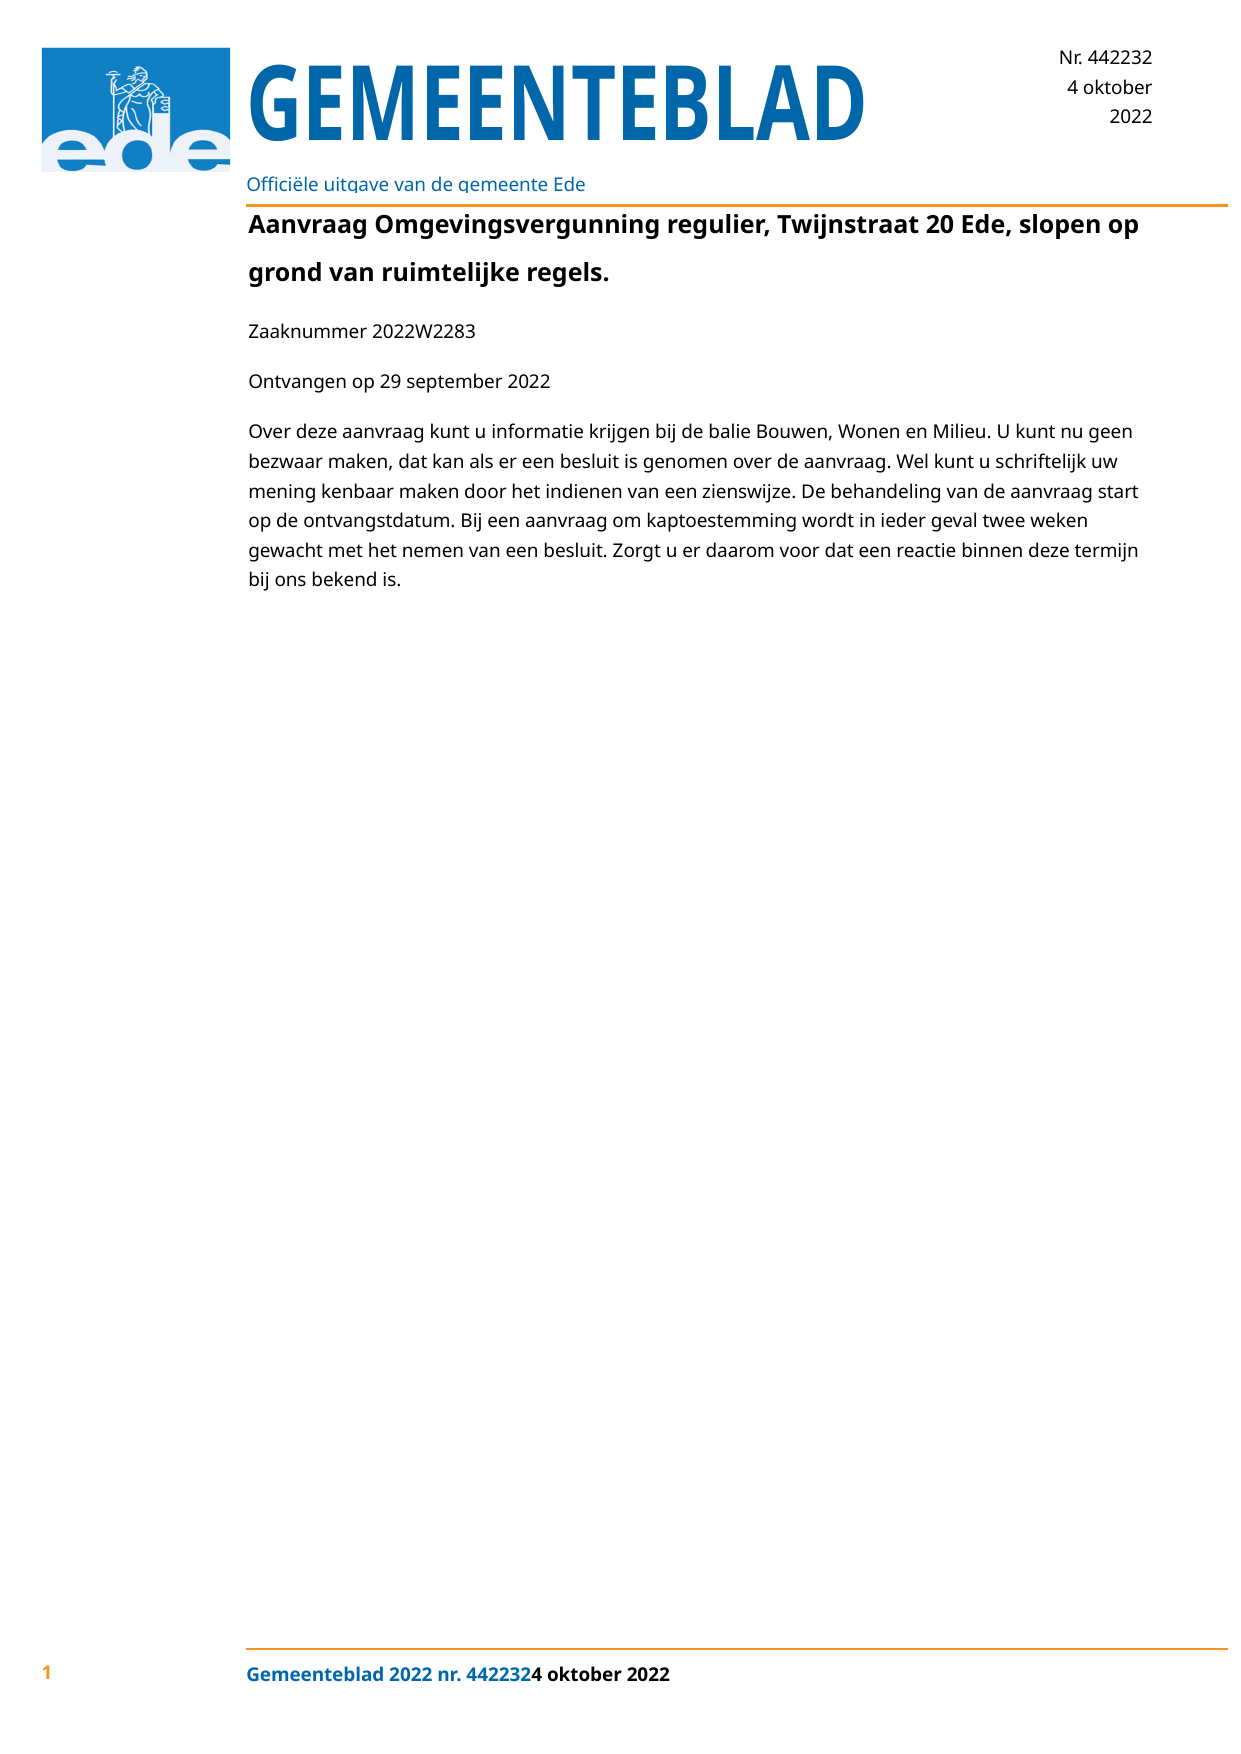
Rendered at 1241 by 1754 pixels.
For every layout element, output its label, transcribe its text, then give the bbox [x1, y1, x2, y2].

text Over deze aanvraag kunt u informatie krijgen bij de balie Bouwen, Wonen en Milieu. U kunt nu geen bezwaar maken, dat kan als er een besluit is genomen over de aanvraag. Wel kunt u schriftelijk uw mening kenbaar maken door het indienen van een zienswijze. De behandeling van de aanvraag start op de ontvangstdatum. Bij een aanvraag om kaptoestemming wordt in ieder geval twee weken gewacht met het nemen van een besluit. Zorgt u er daarom voor dat een reactie binnen deze termijn bij ons bekend is. [248, 419, 1152, 592]
picture [41, 47, 231, 172]
text Zaaknummer 2022W2283 [248, 318, 1152, 344]
text Aanvraag Omgevingsvergunning regulier, Twijnstraat 20 Ede, slopen op grond van ruimtelijke regels. [248, 207, 1152, 288]
text Ontvangen op 29 september 2022 [248, 368, 1152, 394]
